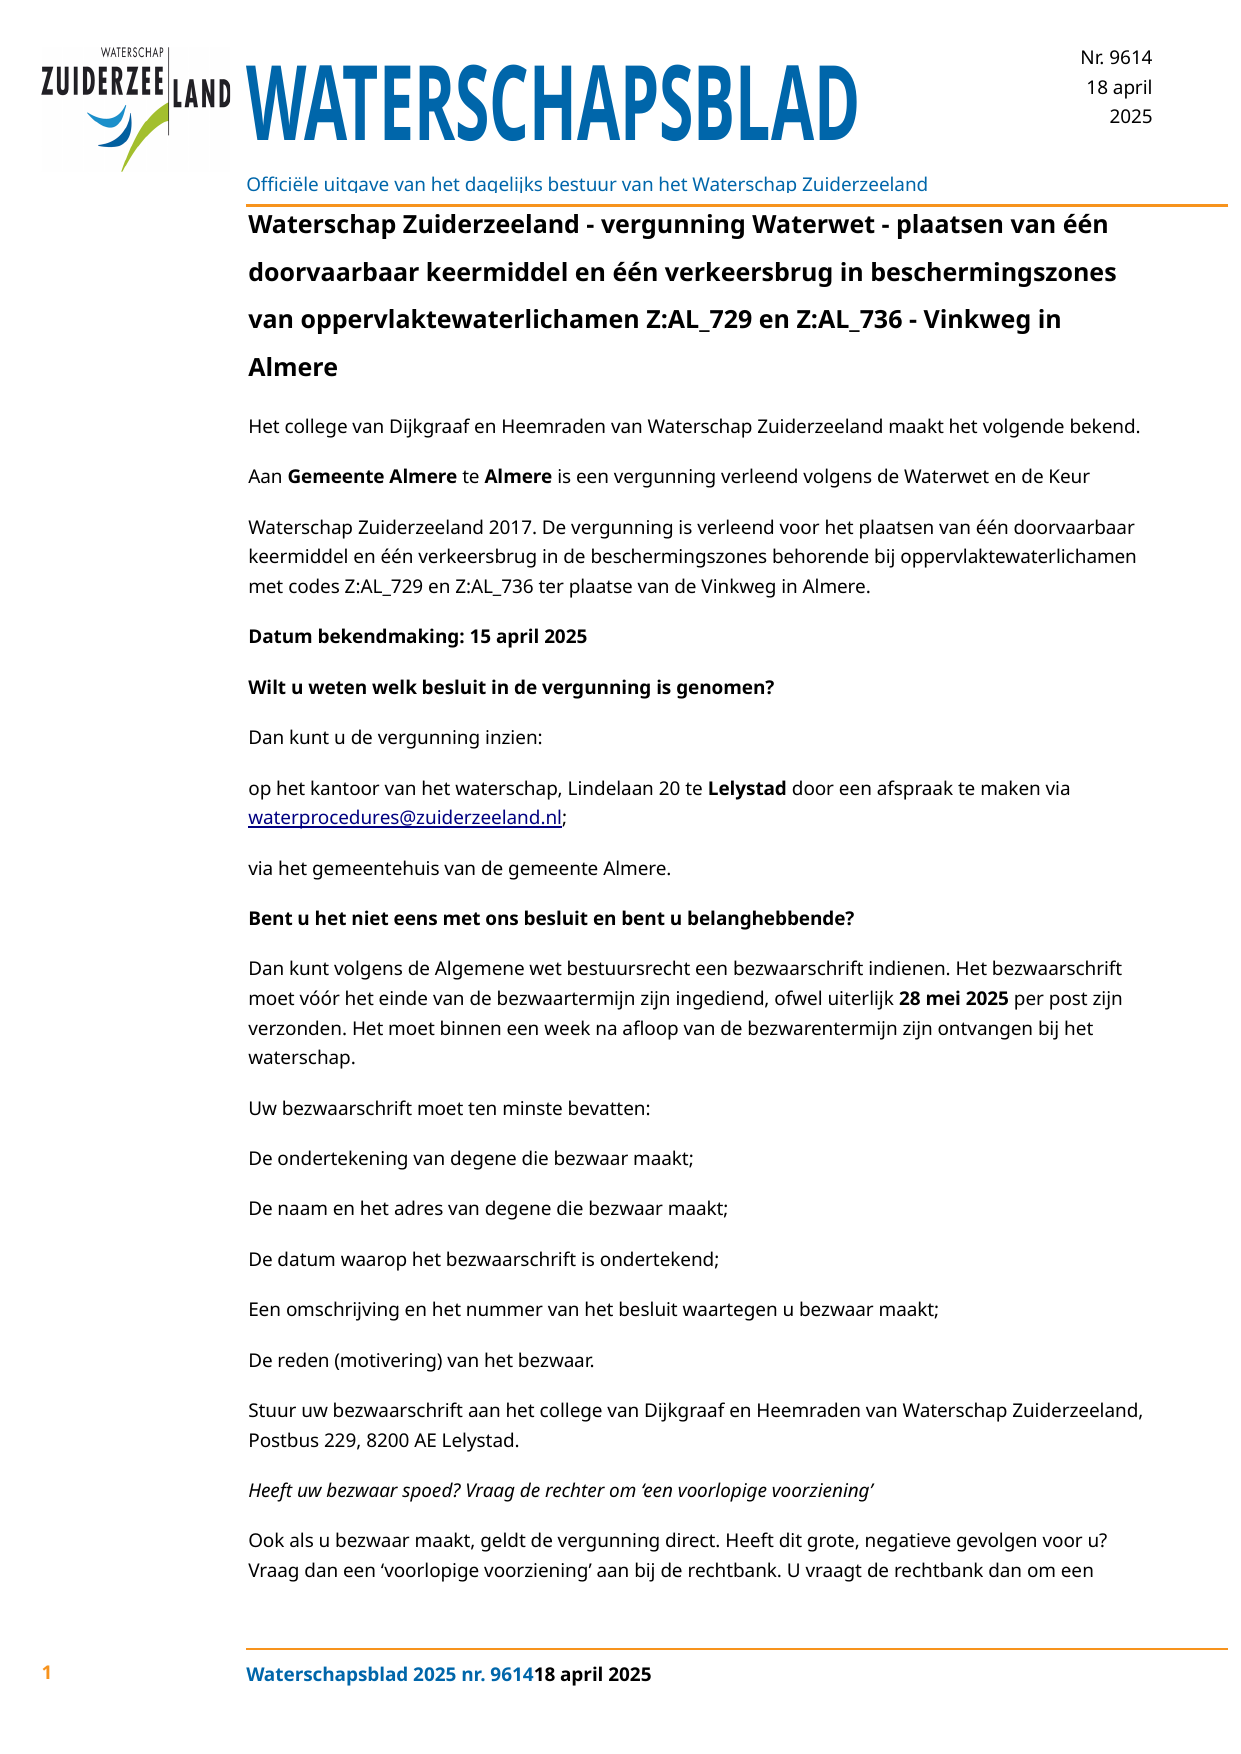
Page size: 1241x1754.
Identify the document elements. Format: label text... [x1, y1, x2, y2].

text De reden (motivering) van het bezwaar. [248, 1347, 1152, 1373]
text op het kantoor van het waterschap, Lindelaan 20 te Lelystad door een afspraak te maken via waterprocedures@zuiderzeeland.nl; [248, 775, 1152, 830]
text Wilt u weten welk besluit in de vergunning is genomen? [248, 674, 1152, 700]
text via het gemeentehuis van de gemeente Almere. [248, 855, 1152, 881]
text Bent u het niet eens met ons besluit en bent u belanghebbende? [248, 905, 1152, 931]
text Datum bekendmaking: 15 april 2025 [248, 623, 1152, 649]
text Waterschap Zuiderzeeland - vergunning Waterwet - plaatsen van één doorvaarbaar keermiddel en één verkeersbrug in beschermingszones van oppervlaktewaterlichamen Z:AL_729 en Z:AL_736 - Vinkweg in Almere [248, 207, 1152, 384]
text Stuur uw bezwaarschrift aan het college van Dijkgraaf en Heemraden van Waterschap Zuiderzeeland, Postbus 229, 8200 AE Lelystad. [248, 1397, 1152, 1453]
text Ook als u bezwaar maakt, geldt de vergunning direct. Heeft dit grote, negatieve gevolgen voor u? Vraag dan een ‘voorlopige voorziening’ aan bij de rechtbank. U vraagt de rechtbank dan om een [248, 1528, 1152, 1583]
text De ondertekening van degene die bezwaar maakt; [248, 1145, 1152, 1171]
text Een omschrijving en het nummer van het besluit waartegen u bezwaar maakt; [248, 1296, 1152, 1322]
text Dan kunt volgens de Algemene wet bestuursrecht een bezwaarschrift indienen. Het bezwaarschrift moet vóór het einde van de bezwaartermijn zijn ingediend, ofwel uiterlijk 28 mei 2025 per post zijn verzonden. Het moet binnen een week na afloop van de bezwarentermijn zijn ontvangen bij het waterschap. [248, 956, 1152, 1070]
text Het college van Dijkgraaf en Heemraden van Waterschap Zuiderzeeland maakt het volgende bekend. [248, 413, 1152, 439]
text De datum waarop het bezwaarschrift is ondertekend; [248, 1246, 1152, 1272]
text Heeft uw bezwaar spoed? Vraag de rechter om ‘een voorlopige voorziening’ [248, 1477, 1152, 1503]
text Aan Gemeente Almere te Almere is een vergunning verleend volgens de Waterwet en de Keur [248, 463, 1152, 489]
text De naam en het adres van degene die bezwaar maakt; [248, 1196, 1152, 1221]
text Dan kunt u de vergunning inzien: [248, 724, 1152, 750]
text Waterschap Zuiderzeeland 2017. De vergunning is verleend voor het plaatsen van één doorvaarbaar keermiddel en één verkeersbrug in de beschermingszones behorende bij oppervlaktewaterlichamen met codes Z:AL_729 en Z:AL_736 ter plaatse van de Vinkweg in Almere. [248, 514, 1152, 599]
picture [41, 47, 231, 172]
text Uw bezwaarschrift moet ten minste bevatten: [248, 1095, 1152, 1121]
